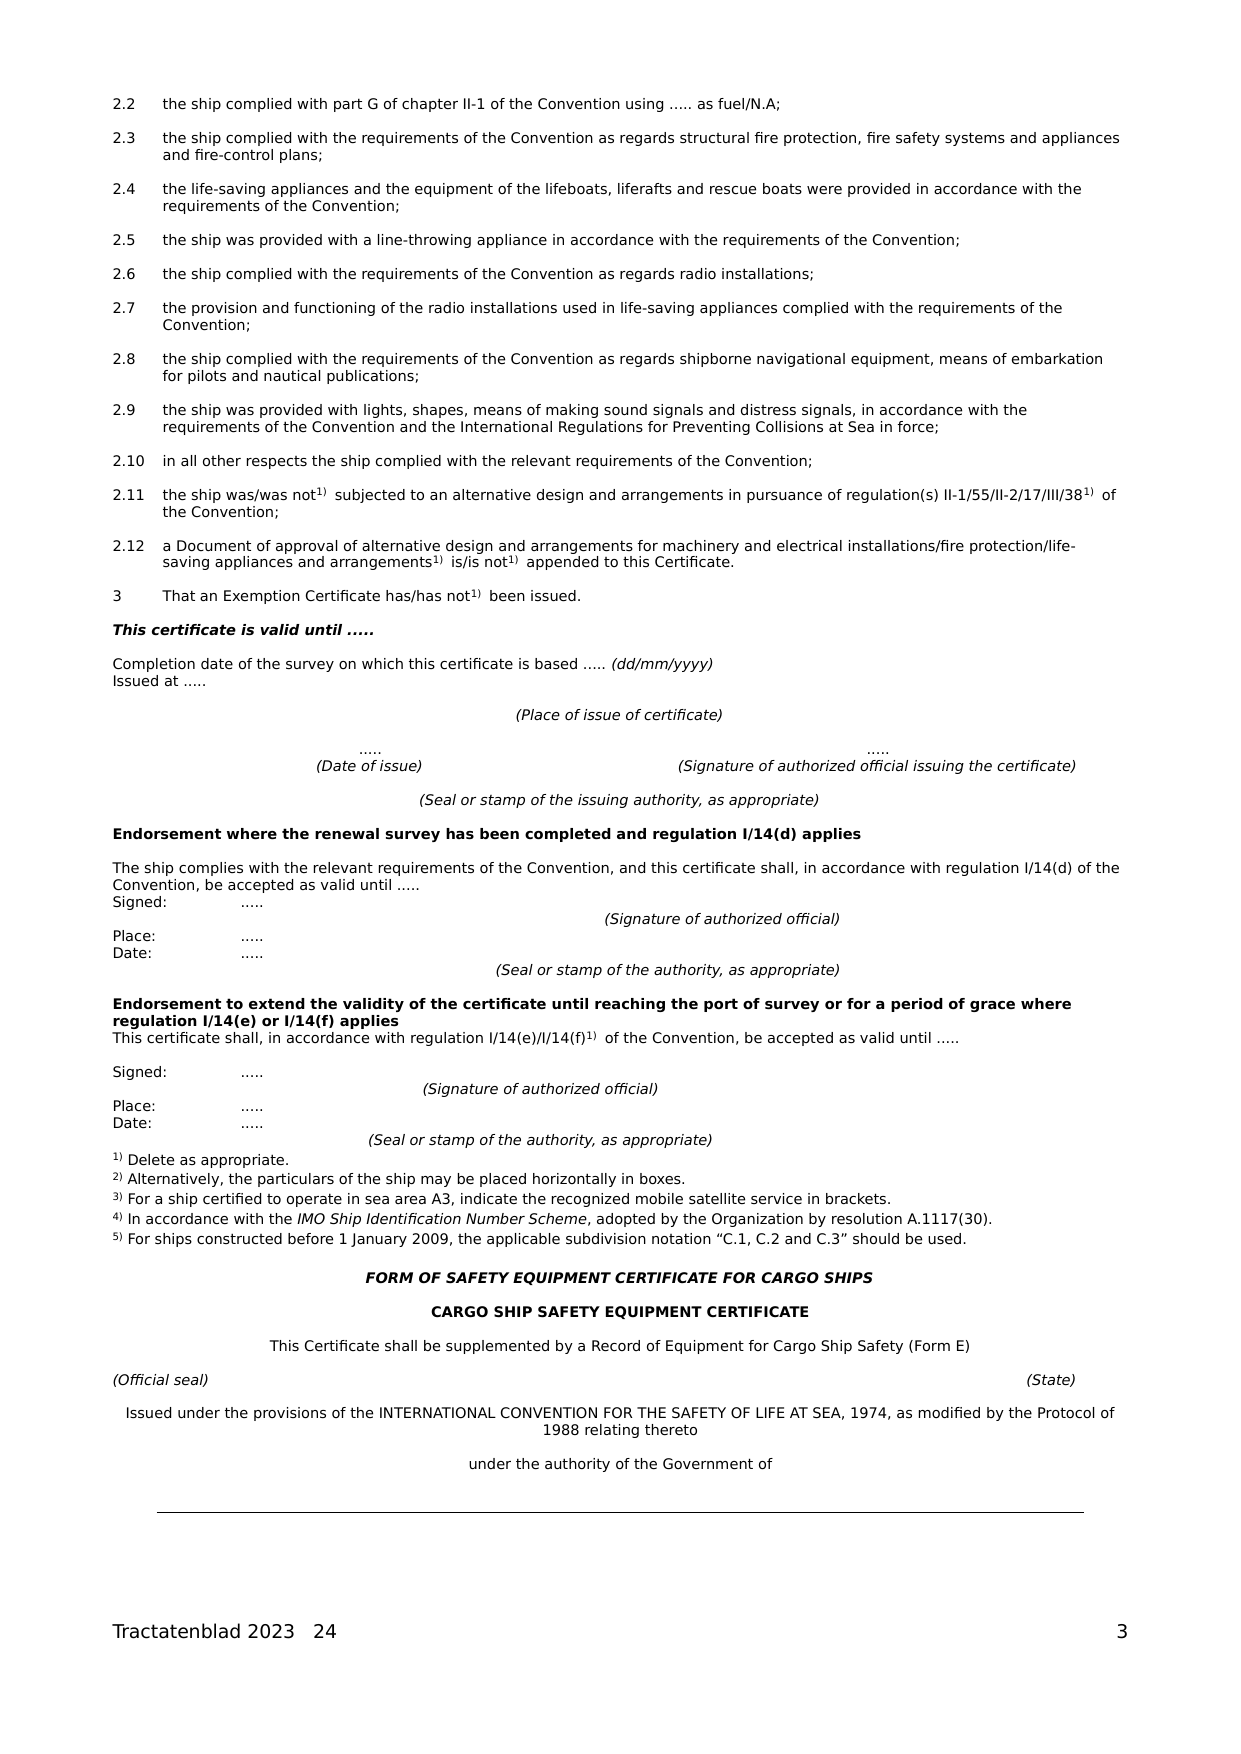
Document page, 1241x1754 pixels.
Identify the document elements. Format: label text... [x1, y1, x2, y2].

table_cell ..... [234, 945, 848, 962]
table_cell ..... [234, 928, 848, 945]
table_cell [112, 809, 1128, 826]
table_cell [848, 928, 1083, 945]
table_cell [112, 470, 1128, 486]
table_cell [112, 1473, 1128, 1490]
table_cell [848, 1081, 1083, 1098]
table_cell ..... [112, 741, 628, 758]
table_cell the ship was provided with a line-throwing appliance in accordance with the requirements of the Convention; [157, 232, 1128, 249]
table_cell That an Exemption Certificate has/has not1) been issued. [157, 588, 1128, 605]
table_cell [1084, 1132, 1128, 1149]
table_cell Date: [112, 945, 234, 962]
table_cell [1084, 1388, 1128, 1405]
table_cell [112, 1490, 157, 1512]
table_cell [112, 1132, 234, 1149]
table_cell (Seal or stamp of the authority, as appropriate) [234, 962, 848, 979]
table_cell [1084, 1098, 1128, 1115]
table_cell (Signature of authorized official) [234, 1081, 848, 1098]
table_cell [1084, 1371, 1128, 1388]
table_cell Completion date of the survey on which this certificate is based ..... (dd/mm/yyyy) Issued at ..... [112, 656, 1128, 690]
table_cell under the authority of the Government of [112, 1456, 1128, 1473]
table_cell Date: [112, 1115, 234, 1132]
table_cell (Place of issue of certificate) [112, 707, 1128, 724]
table_cell [848, 1064, 1083, 1081]
table_cell 2.8 [112, 351, 157, 384]
table_cell the life-saving appliances and the equipment of the lifeboats, liferafts and rescue boats were provided in accordance with the requirements of the Convention; [157, 181, 1128, 215]
table_cell This certificate is valid until ..... [112, 622, 1128, 639]
table_cell the provision and functioning of the radio installations used in life-saving appliances complied with the requirements of the Convention; [157, 300, 1128, 334]
table_cell [112, 690, 1128, 707]
table_cell [112, 605, 1128, 622]
table_cell [112, 571, 1128, 588]
table_cell 2.11 [112, 486, 157, 520]
table_cell [1084, 945, 1128, 962]
table_cell [1084, 911, 1128, 928]
table_cell 2.12 [112, 538, 157, 571]
table_cell [112, 724, 1128, 741]
table_cell [112, 1047, 1128, 1064]
table_cell [112, 979, 1128, 996]
table_cell [112, 1354, 1128, 1371]
table_cell the ship was provided with lights, shapes, means of making sound signals and distress signals, in accordance with the requirements of the Convention and the International Regulations for Preventing Collisions at Sea in force; [157, 402, 1128, 436]
table_cell ..... [234, 894, 848, 911]
table_cell The ship complies with the relevant requirements of the Convention, and this certificate shall, in accordance with regulation I/14(d) of the Convention, be accepted as valid until ..... [112, 860, 1128, 894]
table_cell ..... [234, 1115, 848, 1132]
table_cell [112, 639, 1128, 656]
table_cell [848, 1098, 1083, 1115]
table_cell [848, 1388, 1083, 1405]
table_cell (Signature of authorized official issuing the certificate) [628, 758, 1128, 775]
table_cell [848, 894, 1083, 911]
table_cell (Seal or stamp of the issuing authority, as appropriate) [112, 792, 1128, 809]
table_cell [112, 249, 1128, 266]
table_cell Signed: [112, 1064, 234, 1081]
table_cell the ship complied with the requirements of the Convention as regards structural fire protection, fire safety systems and appliances and fire-control plans; [157, 130, 1128, 164]
table_cell [157, 1490, 1083, 1512]
table_cell (Date of issue) [112, 758, 628, 775]
table_cell Place: [112, 1098, 234, 1115]
table_cell ..... [628, 741, 1128, 758]
table_cell 1) Delete as appropriate. 2) Alternatively, the particulars of the ship may be placed horizontally in boxes. 3) For a ship certified to operate in sea area A3, indicate the recognized mobile satellite service in brackets. 4) In accordance with the IMO Ship Identification Number Scheme, adopted by the Organization by resolution A.1117(30). 5) For ships constructed before 1 January 2009, the applicable subdivision notation “C.1, C.2 and C.3” should be used. [112, 1149, 1128, 1248]
table_cell (Signature of authorized official) [234, 911, 848, 928]
table_cell [112, 962, 234, 979]
table_cell 2.7 [112, 300, 157, 334]
table_cell (Official seal) [112, 1371, 848, 1388]
table_cell 2.3 [112, 130, 157, 164]
table_cell [112, 775, 1128, 792]
table_cell [1084, 894, 1128, 911]
table_cell 2.6 [112, 266, 157, 283]
table_cell [112, 1286, 1128, 1303]
table_cell [848, 1115, 1083, 1132]
table_cell [1084, 928, 1128, 945]
table_cell [848, 945, 1083, 962]
table_cell [112, 215, 1128, 232]
table_cell [112, 113, 1128, 130]
table_cell 2.5 [112, 232, 157, 249]
table_cell 2.10 [112, 453, 157, 469]
table_cell [112, 1081, 234, 1098]
table_cell [112, 1439, 1128, 1456]
table_cell in all other respects the ship complied with the relevant requirements of the Convention; [157, 453, 1128, 469]
table_cell [848, 911, 1083, 928]
table_header FORM OF SAFETY EQUIPMENT CERTIFICATE FOR CARGO SHIPS [112, 1270, 1128, 1286]
table_cell Issued under the provisions of the INTERNATIONAL CONVENTION FOR THE SAFETY OF LIFE AT SEA, 1974, as modified by the Protocol of 1988 relating thereto [112, 1405, 1128, 1439]
table_cell Place: [112, 928, 234, 945]
table_cell [112, 164, 1128, 181]
table_cell [112, 1388, 848, 1405]
table_cell ..... [234, 1098, 848, 1115]
table_cell [112, 385, 1128, 402]
table_cell ..... [234, 1064, 848, 1081]
table_cell [112, 520, 1128, 537]
table_cell [112, 283, 1128, 300]
table_cell [112, 436, 1128, 452]
table_cell (State) [848, 1371, 1083, 1388]
table_cell [1084, 1064, 1128, 1081]
table_cell a Document of approval of alternative design and arrangements for machinery and electrical installations/fire protection/life-saving appliances and arrangements1) is/is not1) appended to this Certificate. [157, 538, 1128, 571]
table_cell the ship complied with the requirements of the Convention as regards radio installations; [157, 266, 1128, 283]
table_cell the ship complied with the requirements of the Convention as regards shipborne navigational equipment, means of embarkation for pilots and nautical publications; [157, 351, 1128, 384]
table_cell (Seal or stamp of the authority, as appropriate) [234, 1132, 848, 1149]
table_cell the ship was/was not1) subjected to an alternative design and arrangements in pursuance of regulation(s) II-1/55/II-2/17/III/381) of the Convention; [157, 486, 1128, 520]
table_cell [112, 334, 1128, 351]
table_cell 2.9 [112, 402, 157, 436]
table_cell This Certificate shall be supplemented by a Record of Equipment for Cargo Ship Safety (Form E) [112, 1338, 1128, 1354]
table_cell [112, 911, 234, 928]
table_cell CARGO SHIP SAFETY EQUIPMENT CERTIFICATE [112, 1304, 1128, 1320]
table_cell 2.4 [112, 181, 157, 215]
table_cell Endorsement to extend the validity of the certificate until reaching the port of survey or for a period of grace where regulation I/14(e) or I/14(f) applies [112, 996, 1128, 1030]
table_cell 2.2 [112, 96, 157, 113]
table_cell [112, 1320, 1128, 1337]
table_cell [848, 962, 1083, 979]
table_cell Endorsement where the renewal survey has been completed and regulation I/14(d) applies [112, 826, 1128, 843]
table_cell [848, 1132, 1083, 1149]
table_cell 3 [112, 588, 157, 605]
table_cell [112, 843, 1128, 860]
table_cell This certificate shall, in accordance with regulation I/14(e)/I/14(f)1) of the Convention, be accepted as valid until ..... [112, 1030, 1128, 1047]
table_cell [1084, 1115, 1128, 1132]
table_cell [1084, 1490, 1128, 1512]
table_cell [1084, 962, 1128, 979]
table_cell Signed: [112, 894, 234, 911]
table_cell the ship complied with part G of chapter II-1 of the Convention using ..... as fuel/N.A; [157, 96, 1128, 113]
table_cell [1084, 1081, 1128, 1098]
